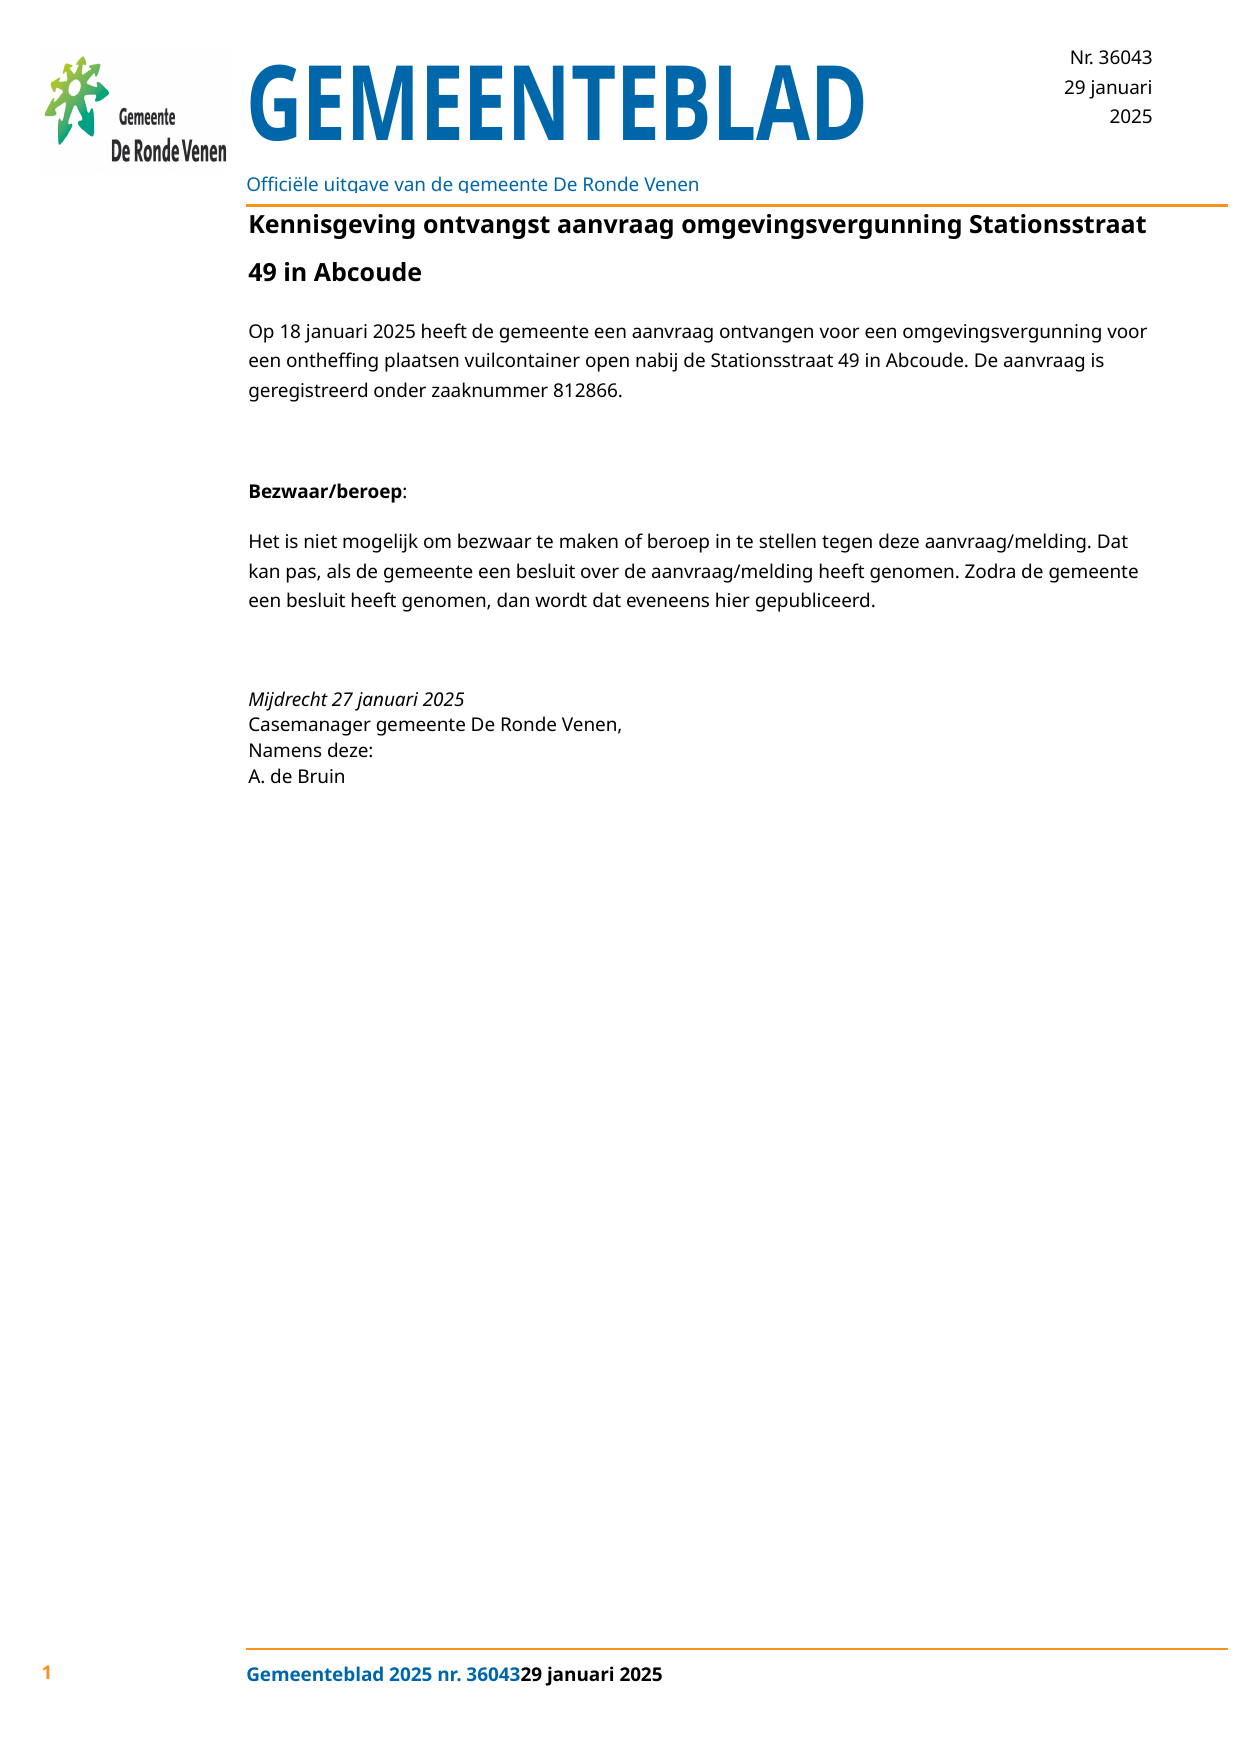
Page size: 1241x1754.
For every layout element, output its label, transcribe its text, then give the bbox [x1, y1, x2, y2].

picture [41, 47, 231, 172]
text Het is niet mogelijk om bezwaar te maken of beroep in te stellen tegen deze aanvraag/melding. Dat kan pas, als de gemeente een besluit over de aanvraag/melding heeft genomen. Zodra de gemeente een besluit heeft genomen, dan wordt dat eveneens hier gepubliceerd. [248, 528, 1152, 613]
text Kennisgeving ontvangst aanvraag omgevingsvergunning Stationsstraat 49 in Abcoude [248, 207, 1152, 288]
text Bezwaar/beroep: [248, 478, 1152, 504]
text A. de Bruin [248, 763, 1152, 789]
text Namens deze: [248, 737, 1152, 763]
text Casemanager gemeente De Ronde Venen, [248, 711, 1152, 737]
text Mijdrecht 27 januari 2025 [248, 686, 1152, 711]
text Op 18 januari 2025 heeft de gemeente een aanvraag ontvangen voor een omgevingsvergunning voor een ontheffing plaatsen vuilcontainer open nabij de Stationsstraat 49 in Abcoude. De aanvraag is geregistreerd onder zaaknummer 812866. [248, 318, 1152, 403]
